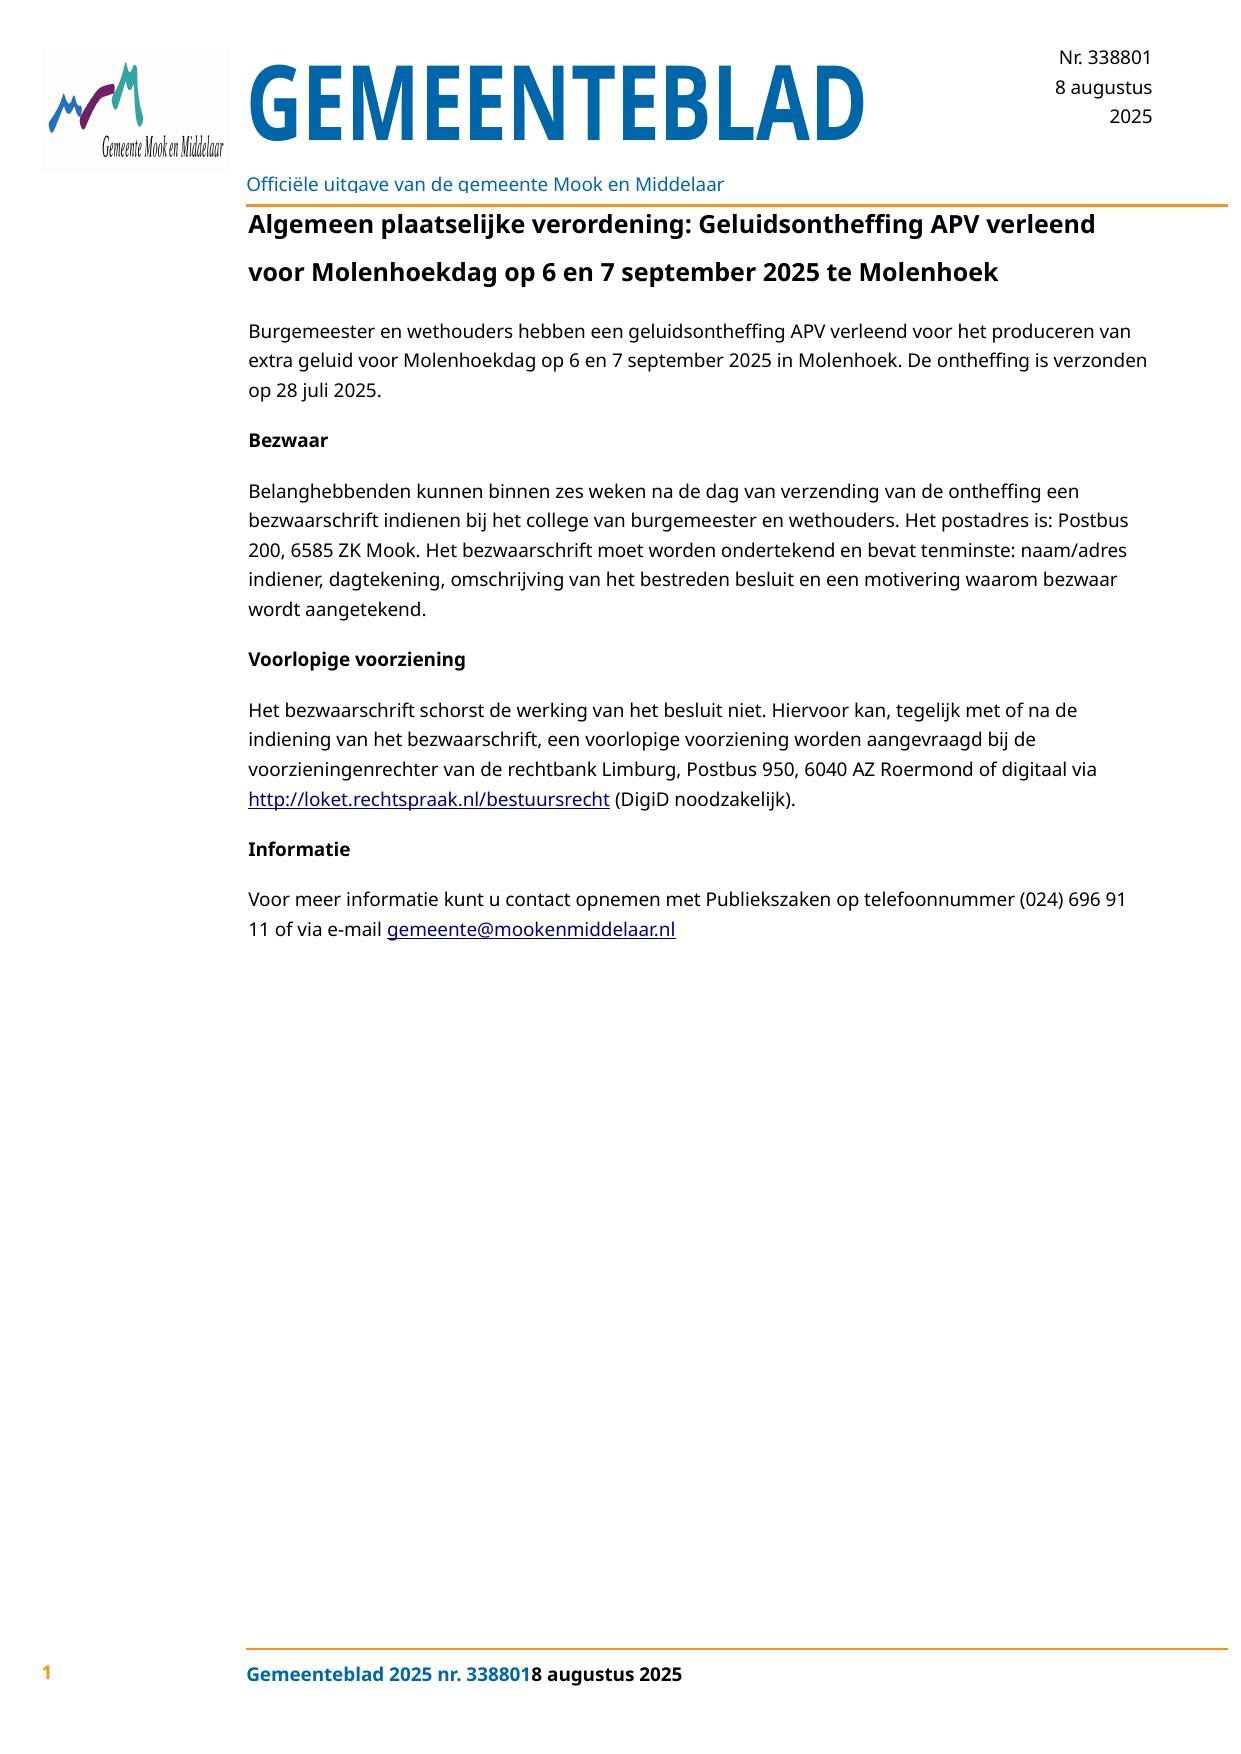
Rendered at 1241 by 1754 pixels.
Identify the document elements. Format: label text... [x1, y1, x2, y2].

picture [41, 47, 231, 172]
text Algemeen plaatselijke verordening: Geluidsontheffing APV verleend voor Molenhoekdag op 6 en 7 september 2025 te Molenhoek [248, 207, 1152, 288]
text Informatie [248, 836, 1152, 862]
text Belanghebbenden kunnen binnen zes weken na de dag van verzending van de ontheffing een bezwaarschrift indienen bij het college van burgemeester en wethouders. Het postadres is: Postbus 200, 6585 ZK Mook. Het bezwaarschrift moet worden ondertekend en bevat tenminste: naam/adres indiener, dagtekening, omschrijving van het bestreden besluit en een motivering waarom bezwaar wordt aangetekend. [248, 478, 1152, 622]
text Bezwaar [248, 427, 1152, 453]
text Voor meer informatie kunt u contact opnemen met Publiekszaken op telefoonnummer (024) 696 91 11 of via e-mail gemeente@mookenmiddelaar.nl [248, 887, 1152, 942]
text Het bezwaarschrift schorst de werking van het besluit niet. Hiervoor kan, tegelijk met of na de indiening van het bezwaarschrift, een voorlopige voorziening worden aangevraagd bij de voorzieningenrechter van de rechtbank Limburg, Postbus 950, 6040 AZ Roermond of digitaal via http://loket.rechtspraak.nl/bestuursrecht (DigiD noodzakelijk). [248, 697, 1152, 812]
text Burgemeester en wethouders hebben een geluidsontheffing APV verleend voor het produceren van extra geluid voor Molenhoekdag op 6 en 7 september 2025 in Molenhoek. De ontheffing is verzonden op 28 juli 2025. [248, 318, 1152, 403]
text Voorlopige voorziening [248, 647, 1152, 672]
